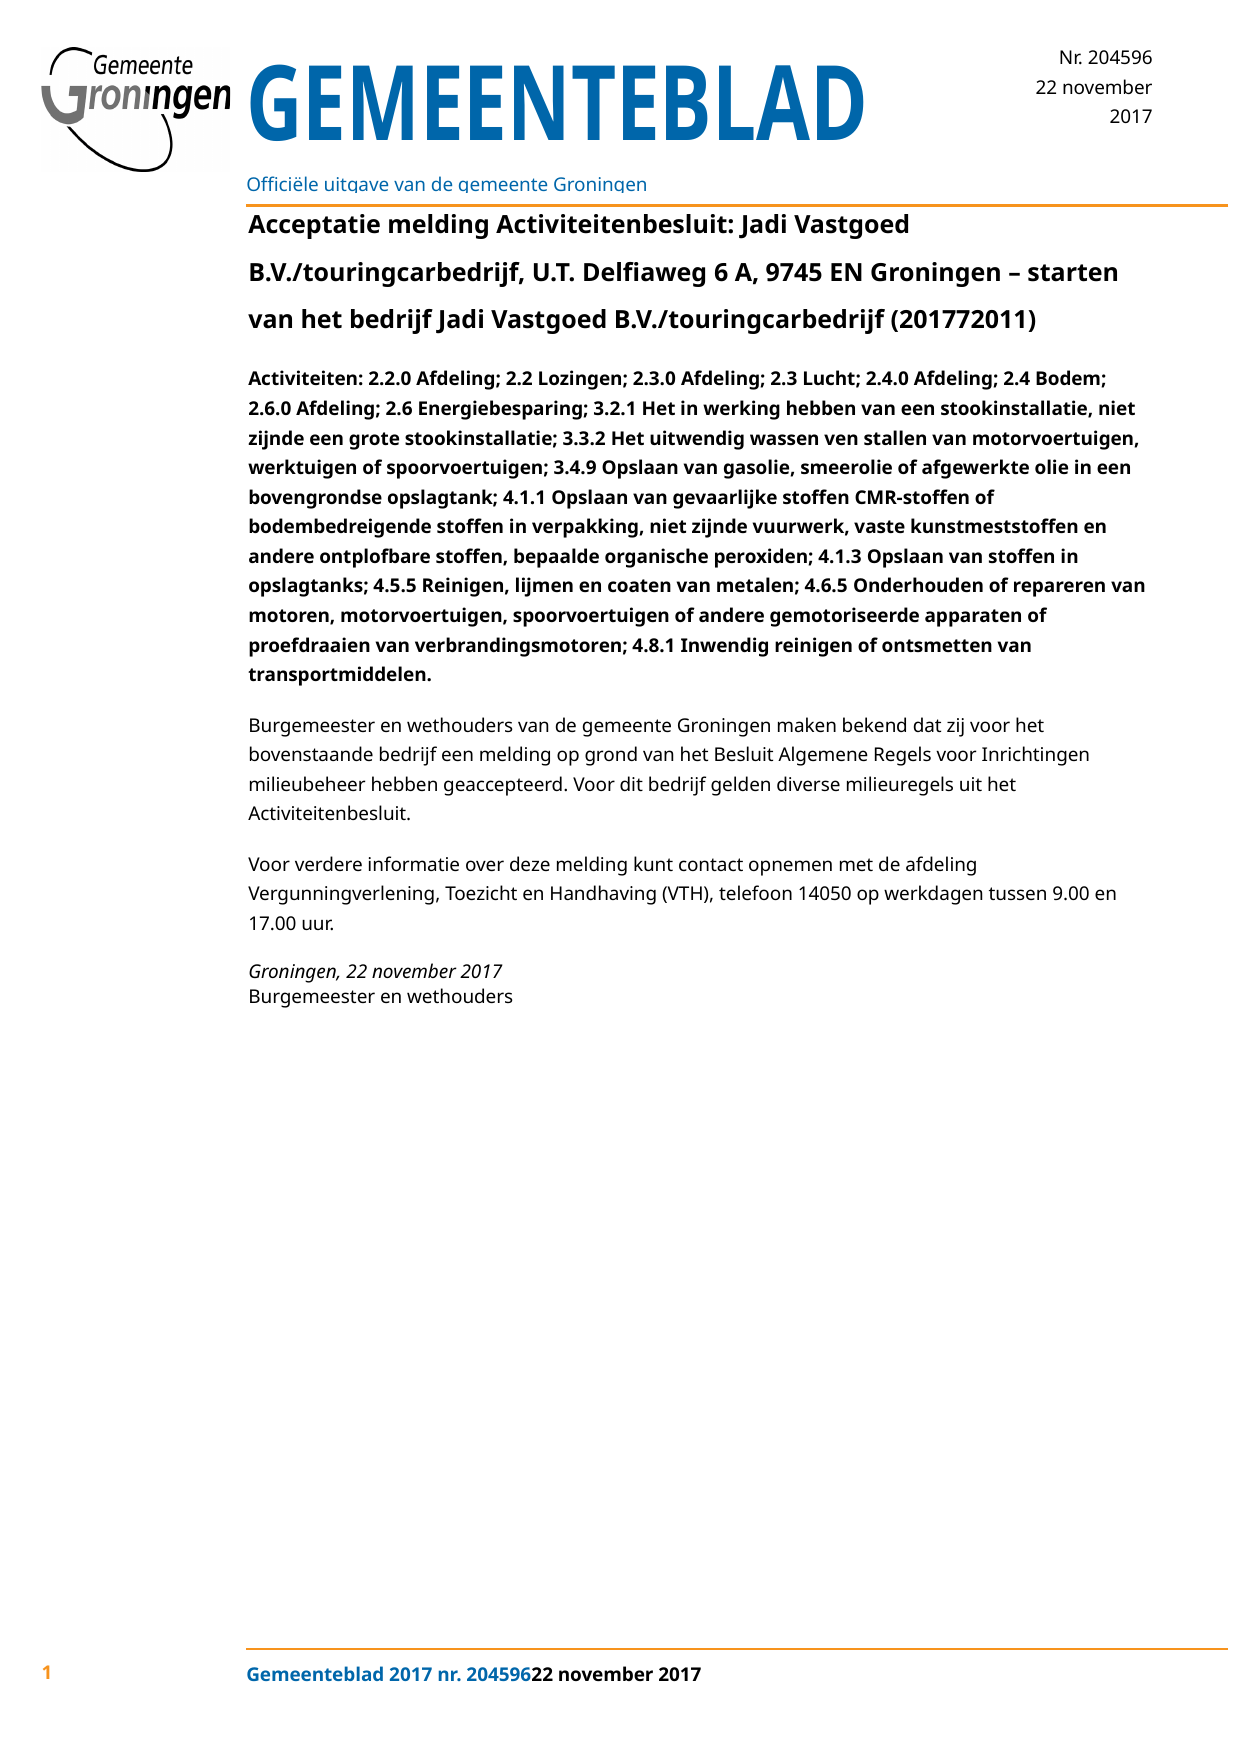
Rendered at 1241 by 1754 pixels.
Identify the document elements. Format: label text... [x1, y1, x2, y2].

text Groningen, 22 november 2017 [248, 958, 1152, 984]
text Burgemeester en wethouders [248, 984, 1152, 1009]
text Burgemeester en wethouders van de gemeente Groningen maken bekend dat zij voor het bovenstaande bedrijf een melding op grond van het Besluit Algemene Regels voor Inrichtingen milieubeheer hebben geaccepteerd. Voor dit bedrijf gelden diverse milieuregels uit het Activiteitenbesluit. [248, 712, 1152, 826]
text Activiteiten: 2.2.0 Afdeling; 2.2 Lozingen; 2.3.0 Afdeling; 2.3 Lucht; 2.4.0 Afdeling; 2.4 Bodem; 2.6.0 Afdeling; 2.6 Energiebesparing; 3.2.1 Het in werking hebben van een stookinstallatie, niet zijnde een grote stookinstallatie; 3.3.2 Het uitwendig wassen ven stallen van motorvoertuigen, werktuigen of spoorvoertuigen; 3.4.9 Opslaan van gasolie, smeerolie of afgewerkte olie in een bovengrondse opslagtank; 4.1.1 Opslaan van gevaarlijke stoffen CMR-stoffen of bodembedreigende stoffen in verpakking, niet zijnde vuurwerk, vaste kunstmeststoffen en andere ontplofbare stoffen, bepaalde organische peroxiden; 4.1.3 Opslaan van stoffen in opslagtanks; 4.5.5 Reinigen, lijmen en coaten van metalen; 4.6.5 Onderhouden of repareren van motoren, motorvoertuigen, spoorvoertuigen of andere gemotoriseerde apparaten of proefdraaien van verbrandingsmotoren; 4.8.1 Inwendig reinigen of ontsmetten van transportmiddelen. [248, 366, 1152, 687]
text Voor verdere informatie over deze melding kunt contact opnemen met de afdeling Vergunningverlening, Toezicht en Handhaving (VTH), telefoon 14050 op werkdagen tussen 9.00 en 17.00 uur. [248, 851, 1152, 936]
text Acceptatie melding Activiteitenbesluit: Jadi Vastgoed B.V./touringcarbedrijf, U.T. Delfiaweg 6 A, 9745 EN Groningen – starten van het bedrijf Jadi Vastgoed B.V./touringcarbedrijf (201772011) [248, 207, 1152, 336]
picture [41, 47, 231, 172]
